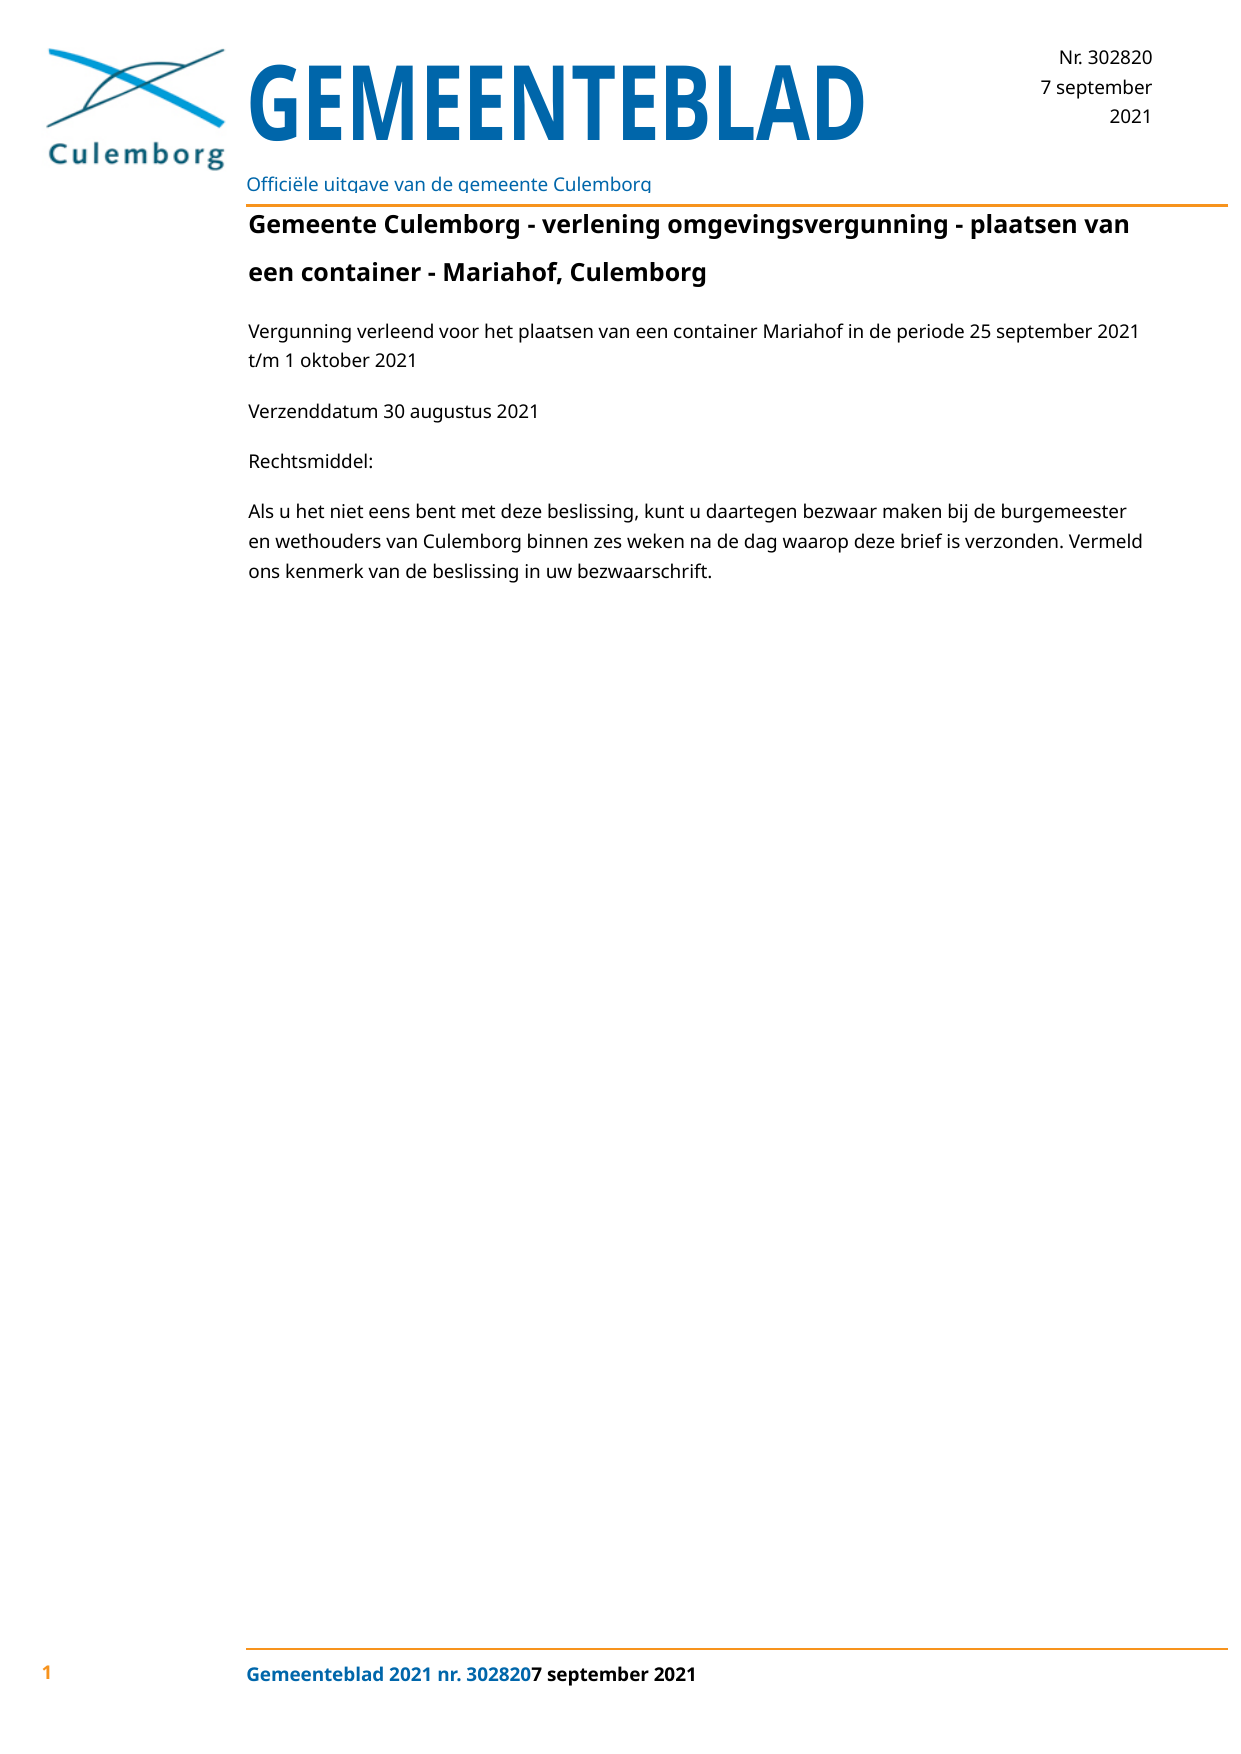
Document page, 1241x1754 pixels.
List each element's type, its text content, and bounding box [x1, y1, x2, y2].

text Als u het niet eens bent met deze beslissing, kunt u daartegen bezwaar maken bij de burgemeester en wethouders van Culemborg binnen zes weken na de dag waarop deze brief is verzonden. Vermeld ons kenmerk van de beslissing in uw bezwaarschrift. [248, 499, 1152, 584]
text Verzenddatum 30 augustus 2021 [248, 398, 1152, 424]
text Rechtsmiddel: [248, 448, 1152, 474]
text Vergunning verleend voor het plaatsen van een container Mariahof in de periode 25 september 2021 t/m 1 oktober 2021 [248, 318, 1152, 373]
picture [41, 47, 231, 172]
text Gemeente Culemborg - verlening omgevingsvergunning - plaatsen van een container - Mariahof, Culemborg [248, 207, 1152, 288]
